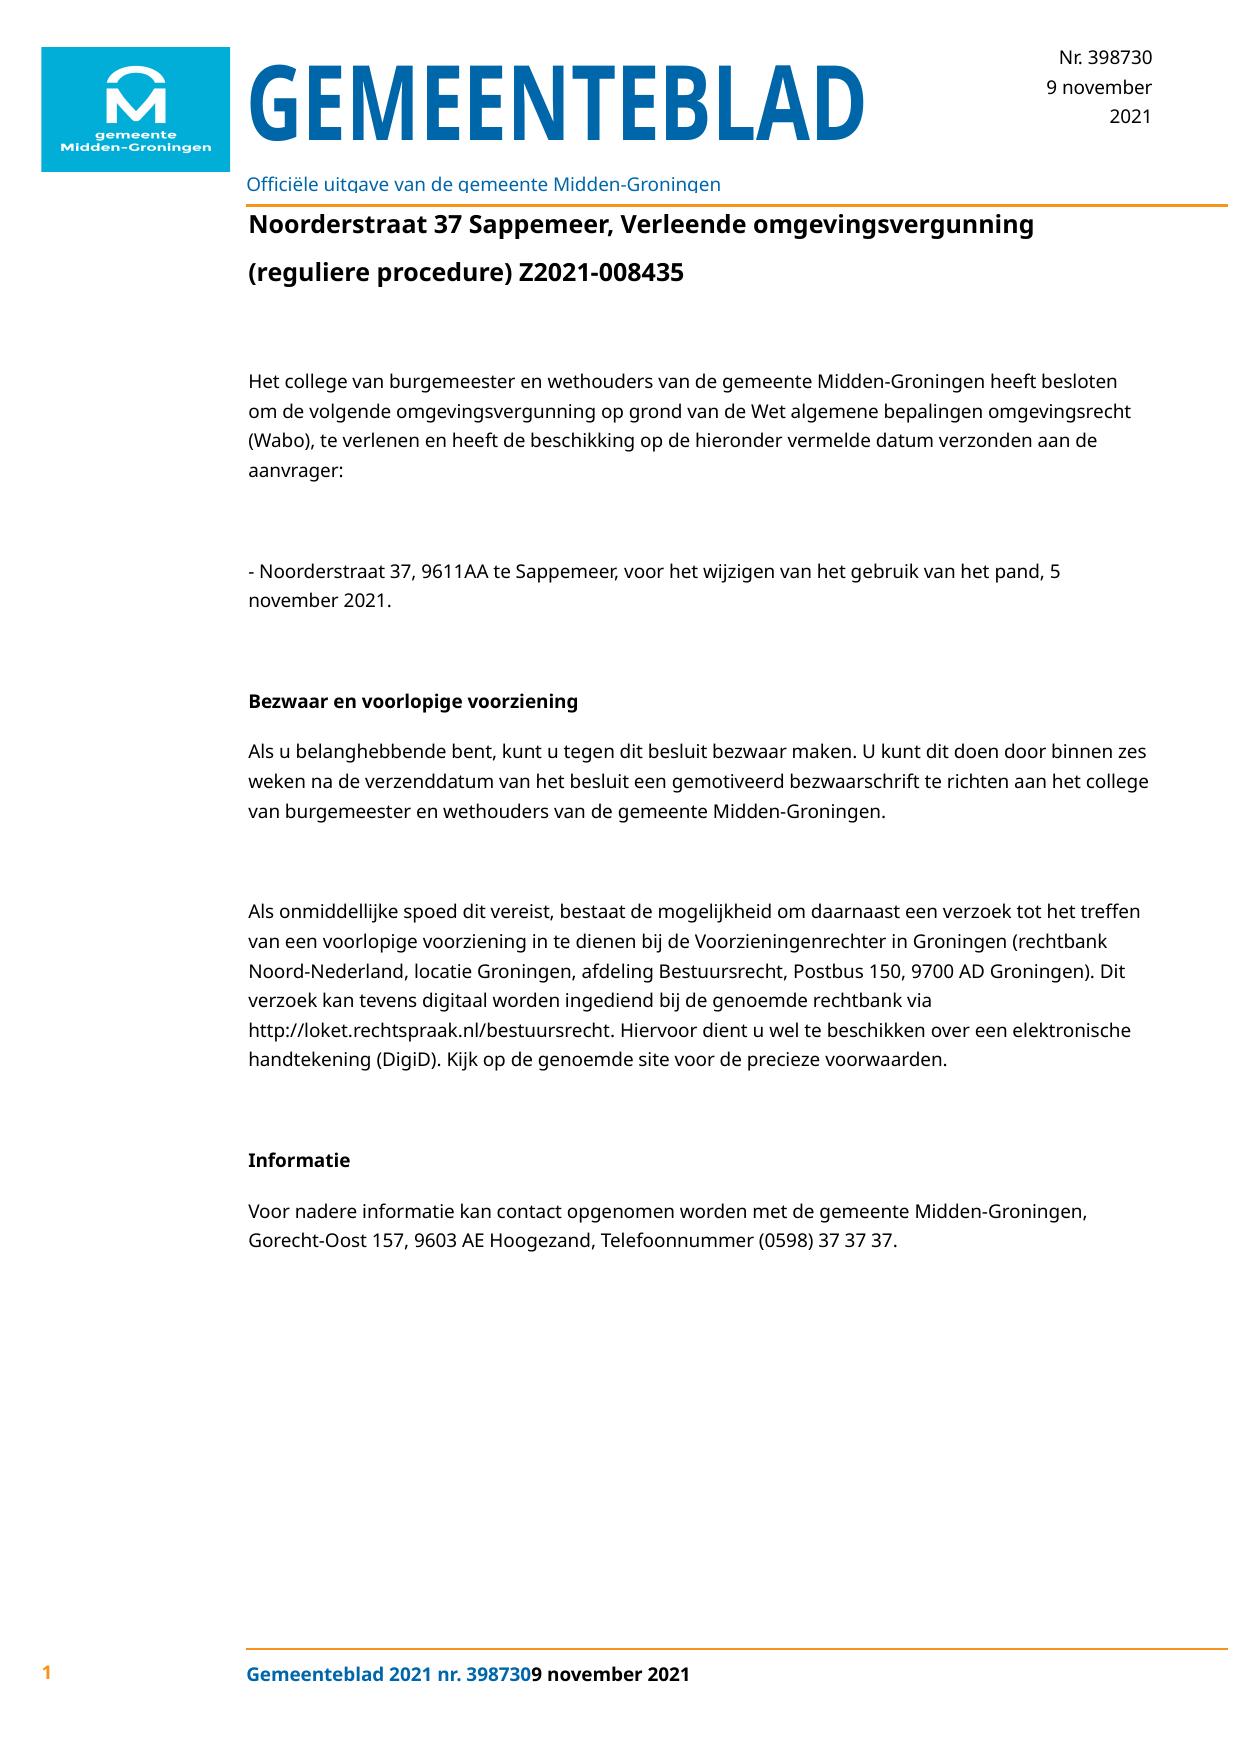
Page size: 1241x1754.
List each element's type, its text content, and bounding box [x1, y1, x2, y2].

text Als u belanghebbende bent, kunt u tegen dit besluit bezwaar maken. U kunt dit doen door binnen zes weken na de verzenddatum van het besluit een gemotiveerd bezwaarschrift te richten aan het college van burgemeester en wethouders van de gemeente Midden-Groningen. [248, 739, 1152, 824]
text Noorderstraat 37 Sappemeer, Verleende omgevingsvergunning (reguliere procedure) Z2021-008435 [248, 207, 1152, 288]
picture [184, 146, 190, 153]
picture [108, 66, 164, 82]
text Het college van burgemeester en wethouders van de gemeente Midden-Groningen heeft besloten om de volgende omgevingsvergunning op grond van de Wet algemene bepalingen omgevingsrecht (Wabo), te verlenen en heeft de beschikking op de hieronder vermelde datum verzonden aan de aanvrager: [248, 368, 1152, 483]
text - Noorderstraat 37, 9611AA te Sappemeer, voor het wijzigen van het gebruik van het pand, 5 november 2021. [248, 558, 1152, 613]
picture [107, 89, 165, 122]
text Informatie [248, 1147, 1152, 1173]
text Voor nadere informatie kan contact opgenomen worden met de gemeente Midden-Groningen, Gorecht-Oost 157, 9603 AE Hoogezand, Telefoonnummer (0598) 37 37 37. [248, 1198, 1152, 1253]
text Bezwaar en voorlopige voorziening [248, 688, 1152, 714]
text Als onmiddellijke spoed dit vereist, bestaat de mogelijkheid om daarnaast een verzoek tot het treffen van een voorlopige voorziening in te dienen bij de Voorzieningenrechter in Groningen (rechtbank Noord-Nederland, locatie Groningen, afdeling Bestuursrecht, Postbus 150, 9700 AD Groningen). Dit verzoek kan tevens digitaal worden ingediend bij de genoemde rechtbank via http://loket.rechtspraak.nl/bestuursrecht. Hiervoor dient u wel te beschikken over een elektronische handtekening (DigiD). Kijk op de genoemde site voor de precieze voorwaarden. [248, 899, 1152, 1072]
